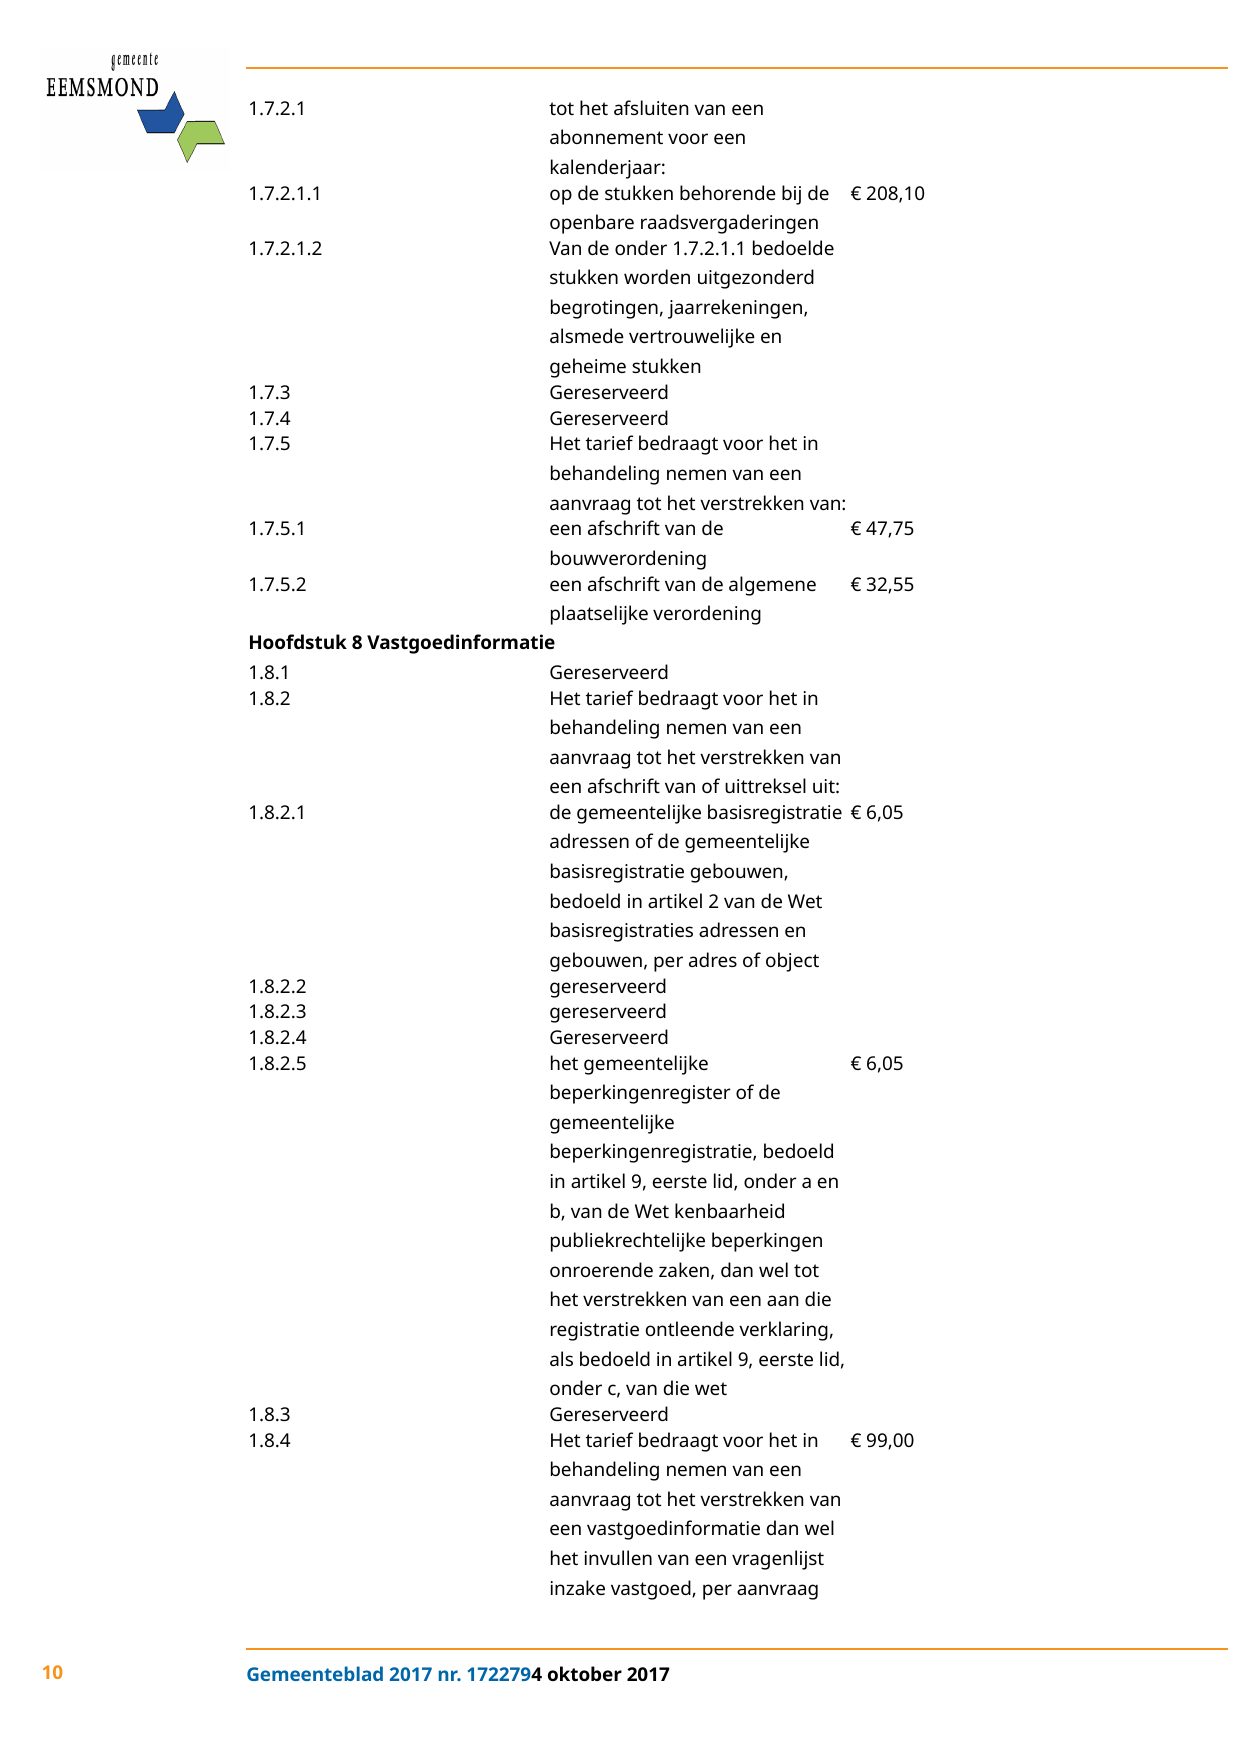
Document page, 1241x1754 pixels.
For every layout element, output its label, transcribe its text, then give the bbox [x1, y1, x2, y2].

table_cell 1.7.5 [248, 431, 549, 515]
table_cell € 208,10 [850, 180, 1152, 235]
picture [41, 47, 231, 172]
table_cell [850, 431, 1152, 515]
table_cell € 6,05 [850, 1050, 1152, 1401]
table_cell [850, 95, 1152, 180]
table_cell [850, 405, 1152, 431]
table_cell 1.8.2.2 [248, 973, 549, 998]
table_cell [850, 1024, 1152, 1050]
text Hoofdstuk 8 Vastgoedinformatie [248, 629, 1152, 655]
table_cell 1.7.2.1.1 [248, 180, 549, 235]
table_cell € 32,55 [850, 571, 1152, 626]
table_cell 1.7.5.1 [248, 515, 549, 571]
table_cell € 47,75 [850, 515, 1152, 571]
table_cell gereserveerd [549, 973, 850, 998]
table_cell Het tarief bedraagt voor het in behandeling nemen van een aanvraag tot het verstrekken van: [549, 431, 850, 515]
table_header Gereserveerd [549, 659, 850, 685]
table_cell [850, 999, 1152, 1024]
table_cell [850, 685, 1152, 799]
table_cell 1.7.5.2 [248, 571, 549, 626]
table_cell [850, 379, 1152, 405]
table_cell Gereserveerd [549, 405, 850, 431]
table_cell 1.8.4 [248, 1427, 549, 1601]
table_cell € 6,05 [850, 799, 1152, 973]
table_cell een afschrift van de algemene plaatselijke verordening [549, 571, 850, 626]
table_cell de gemeentelijke basisregistratie adressen of de gemeentelijke basisregistratie gebouwen, bedoeld in artikel 2 van de Wet basisregistraties adressen en gebouwen, per adres of object [549, 799, 850, 973]
table_cell Gereserveerd [549, 379, 850, 405]
table_cell Van de onder 1.7.2.1.1 bedoelde stukken worden uitgezonderd begrotingen, jaarrekeningen, alsmede vertrouwelijke en geheime stukken [549, 235, 850, 379]
table_header 1.8.1 [248, 659, 549, 685]
table_cell 1.7.2.1 [248, 95, 549, 180]
table_cell 1.8.2.1 [248, 799, 549, 973]
table_cell 1.7.2.1.2 [248, 235, 549, 379]
table_cell Gereserveerd [549, 1024, 850, 1050]
table_cell Het tarief bedraagt voor het in behandeling nemen van een aanvraag tot het verstrekken van een vastgoedinformatie dan wel het invullen van een vragenlijst inzake vastgoed, per aanvraag [549, 1427, 850, 1601]
table_cell 1.7.4 [248, 405, 549, 431]
table_header [850, 659, 1152, 685]
table_cell Gereserveerd [549, 1401, 850, 1427]
table_cell 1.8.3 [248, 1401, 549, 1427]
table_cell 1.8.2.4 [248, 1024, 549, 1050]
table_cell 1.8.2 [248, 685, 549, 799]
table_cell € 99,00 [850, 1427, 1152, 1601]
table_cell 1.7.3 [248, 379, 549, 405]
table_cell Het tarief bedraagt voor het in behandeling nemen van een aanvraag tot het verstrekken van een afschrift van of uittreksel uit: [549, 685, 850, 799]
table_cell 1.8.2.3 [248, 999, 549, 1024]
table_cell [850, 235, 1152, 379]
table_cell [850, 1401, 1152, 1427]
table_cell 1.8.2.5 [248, 1050, 549, 1401]
table_cell gereserveerd [549, 999, 850, 1024]
table_cell een afschrift van de bouwverordening [549, 515, 850, 571]
table_cell op de stukken behorende bij de openbare raadsvergaderingen [549, 180, 850, 235]
table_cell tot het afsluiten van een abonnement voor een kalenderjaar: [549, 95, 850, 180]
table_cell [850, 973, 1152, 998]
table_cell het gemeentelijke beperkingenregister of de gemeentelijke beperkingenregistratie, bedoeld in artikel 9, eerste lid, onder a en b, van de Wet kenbaarheid publiekrechtelijke beperkingen onroerende zaken, dan wel tot het verstrekken van een aan die registratie ontleende verklaring, als bedoeld in artikel 9, eerste lid, onder c, van die wet [549, 1050, 850, 1401]
